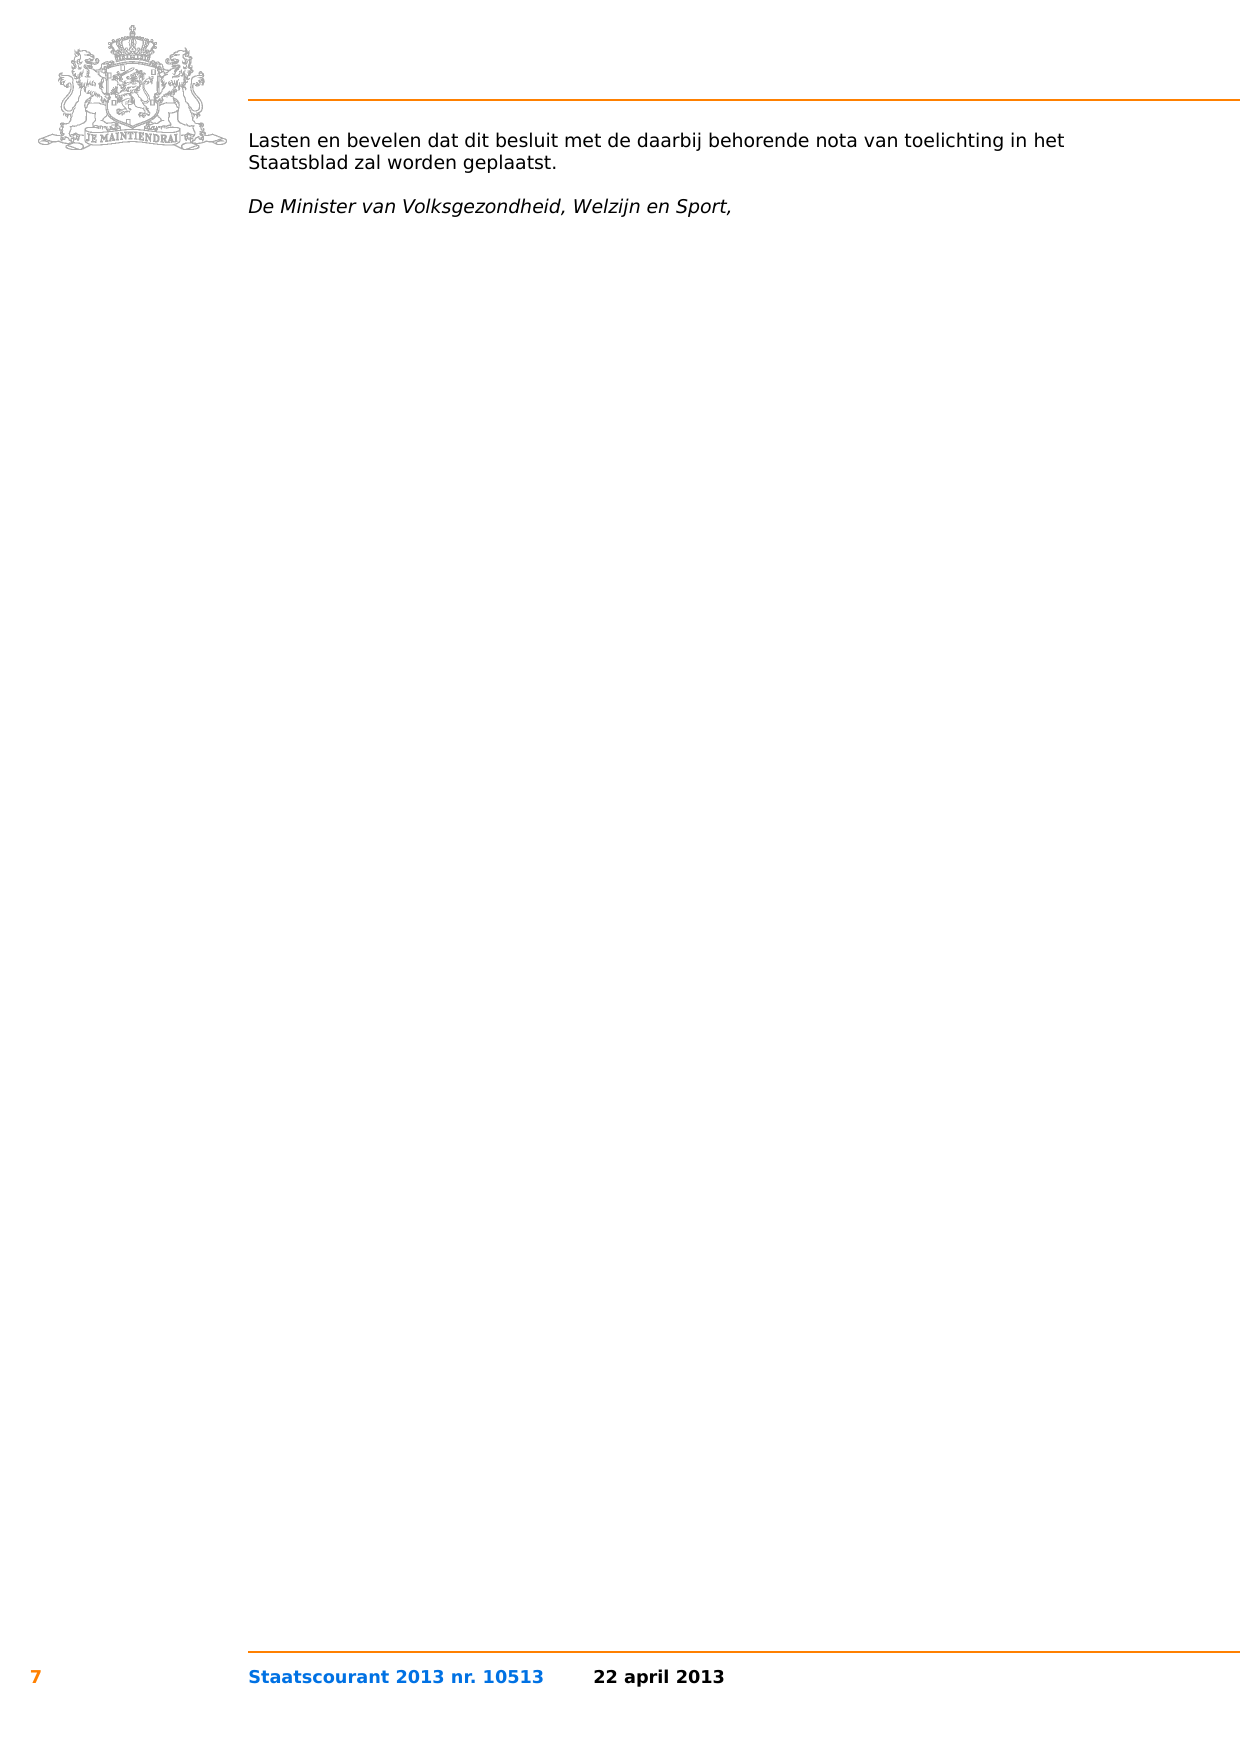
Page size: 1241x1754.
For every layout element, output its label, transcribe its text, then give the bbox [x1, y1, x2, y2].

text De Minister van Volksgezondheid, Welzijn en Sport, [248, 196, 1163, 218]
text Lasten en bevelen dat dit besluit met de daarbij behorende nota van toelichting in het Staatsblad zal worden geplaatst. [248, 130, 1163, 174]
picture [38, 25, 227, 150]
